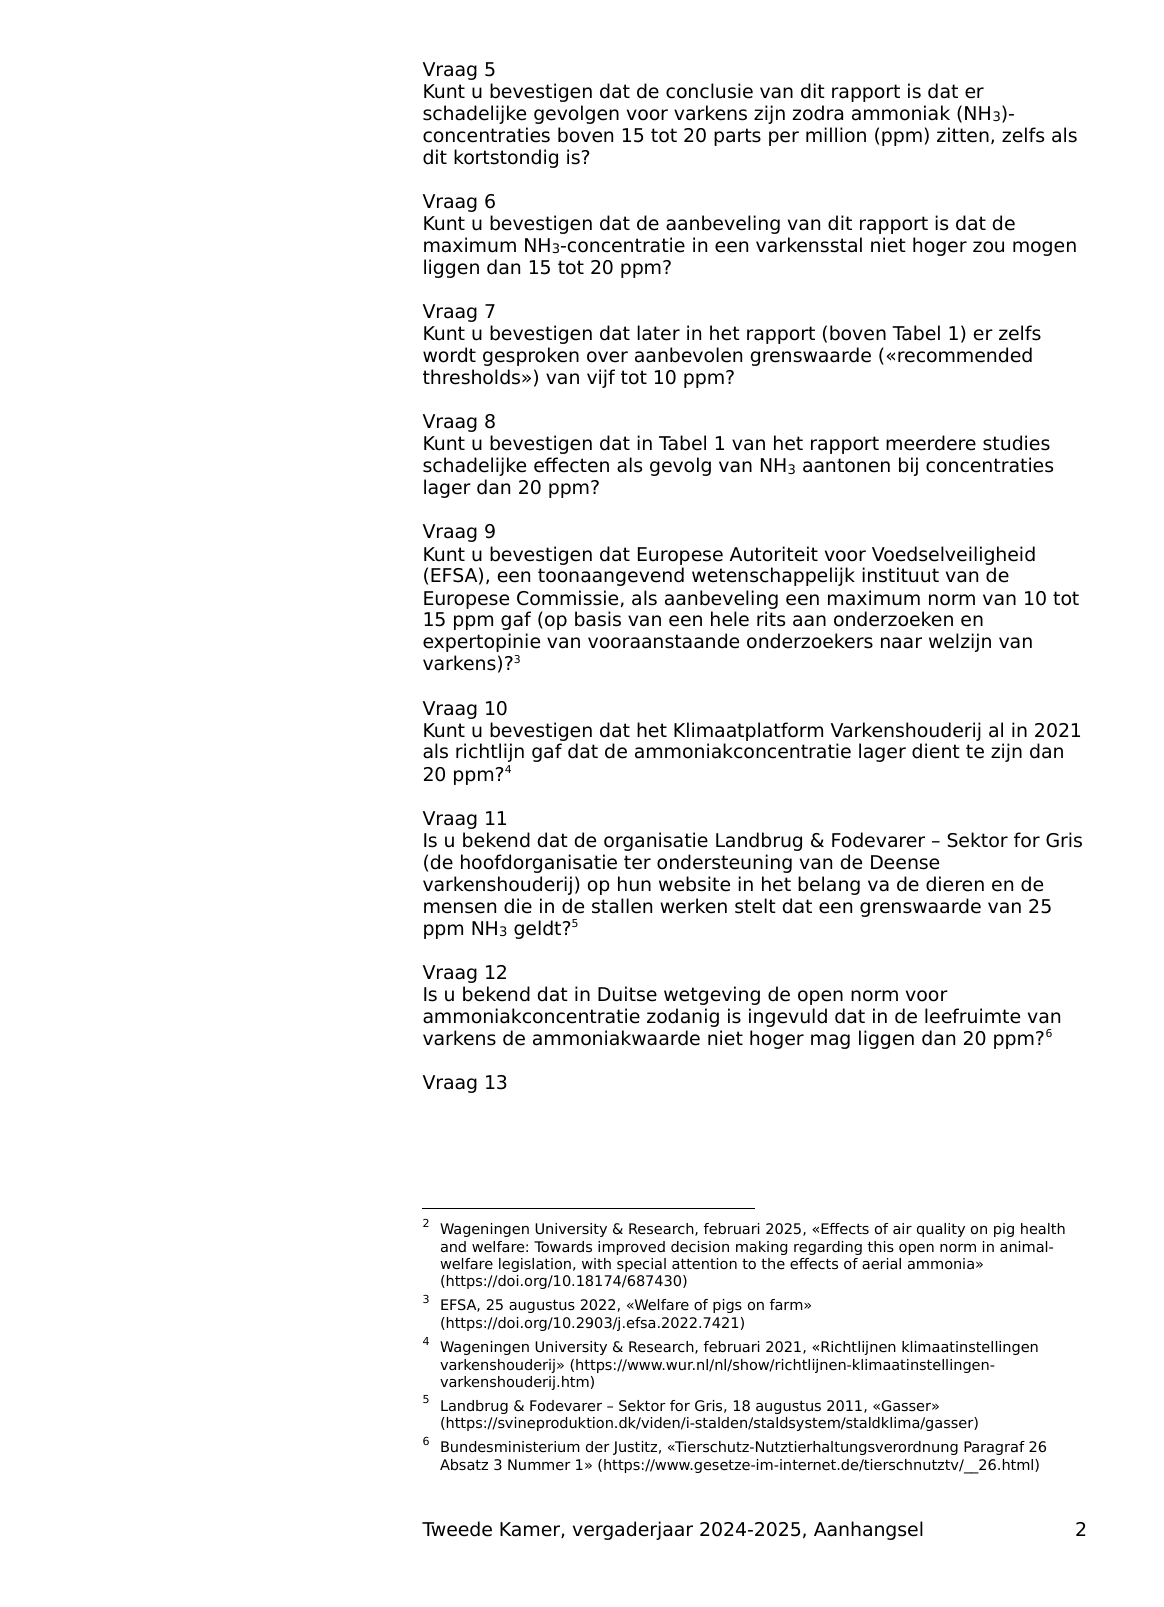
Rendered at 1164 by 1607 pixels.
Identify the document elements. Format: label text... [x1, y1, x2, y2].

text Wageningen University & Research, februari 2025, «Effects of air quality on pig health and welfare: Towards improved decision making regarding this open norm in animal-welfare legislation, with special attention to the effects of aerial ammonia» (https://doi.org/10.18174/687430) [422, 1217, 1087, 1290]
text EFSA, 25 augustus 2022, «Welfare of pigs on farm» (https://doi.org/10.2903/j.efsa.2022.7421) [422, 1293, 1087, 1332]
text Is u bekend dat de organisatie Landbrug & Fodevarer – Sektor for Gris (de hoofdorganisatie ter ondersteuning van de Deense varkenshouderij) op hun website in het belang va de dieren en de mensen die in de stallen werken stelt dat een grenswaarde van 25 ppm NH3 geldt? [422, 829, 1087, 939]
text Vraag 5 [422, 59, 1087, 81]
text Kunt u bevestigen dat in Tabel 1 van het rapport meerdere studies schadelijke effecten als gevolg van NH3 aantonen bij concentraties lager dan 20 ppm? [422, 433, 1087, 499]
text Vraag 12 [422, 962, 1087, 984]
text Vraag 9 [422, 521, 1087, 543]
text Vraag 10 [422, 697, 1087, 719]
text Vraag 7 [422, 301, 1087, 323]
text Wageningen University & Research, februari 2021, «Richtlijnen klimaatinstellingen varkenshouderij» (https://www.wur.nl/nl/show/richtlijnen-klimaatinstellingen-varkenshouderij.htm) [422, 1335, 1087, 1391]
text Vraag 11 [422, 808, 1087, 829]
text Kunt u bevestigen dat later in het rapport (boven Tabel 1) er zelfs wordt gesproken over aanbevolen grenswaarde («recommended thresholds») van vijf tot 10 ppm? [422, 323, 1087, 389]
text Landbrug & Fodevarer – Sektor for Gris, 18 augustus 2011, «Gasser» (https://svineproduktion.dk/viden/i-stalden/staldsystem/staldklima/gasser) [422, 1393, 1087, 1432]
text Is u bekend dat in Duitse wetgeving de open norm voor ammoniakconcentratie zodanig is ingevuld dat in de leefruimte van varkens de ammoniakwaarde niet hoger mag liggen dan 20 ppm? [422, 984, 1087, 1049]
text Vraag 6 [422, 191, 1087, 213]
text Vraag 8 [422, 411, 1087, 433]
text Kunt u bevestigen dat Europese Autoriteit voor Voedselveiligheid (EFSA), een toonaangevend wetenschappelijk instituut van de Europese Commissie, als aanbeveling een maximum norm van 10 tot 15 ppm gaf (op basis van een hele rits aan onderzoeken en expertopinie van vooraanstaande onderzoekers naar welzijn van varkens)? [422, 543, 1087, 675]
text Kunt u bevestigen dat het Klimaatplatform Varkenshouderij al in 2021 als richtlijn gaf dat de ammoniakconcentratie lager dient te zijn dan 20 ppm? [422, 719, 1087, 785]
text Vraag 13 [422, 1072, 1087, 1094]
text Bundesministerium der Justitz, «Tierschutz-Nutztierhaltungsverordnung Paragraf 26 Absatz 3 Nummer 1» (https://www.gesetze-im-internet.de/tierschnutztv/__26.html) [422, 1435, 1087, 1474]
text Kunt u bevestigen dat de conclusie van dit rapport is dat er schadelijke gevolgen voor varkens zijn zodra ammoniak (NH3)-concentraties boven 15 tot 20 parts per million (ppm) zitten, zelfs als dit kortstondig is? [422, 81, 1087, 169]
text Kunt u bevestigen dat de aanbeveling van dit rapport is dat de maximum NH3-concentratie in een varkensstal niet hoger zou mogen liggen dan 15 tot 20 ppm? [422, 213, 1087, 279]
